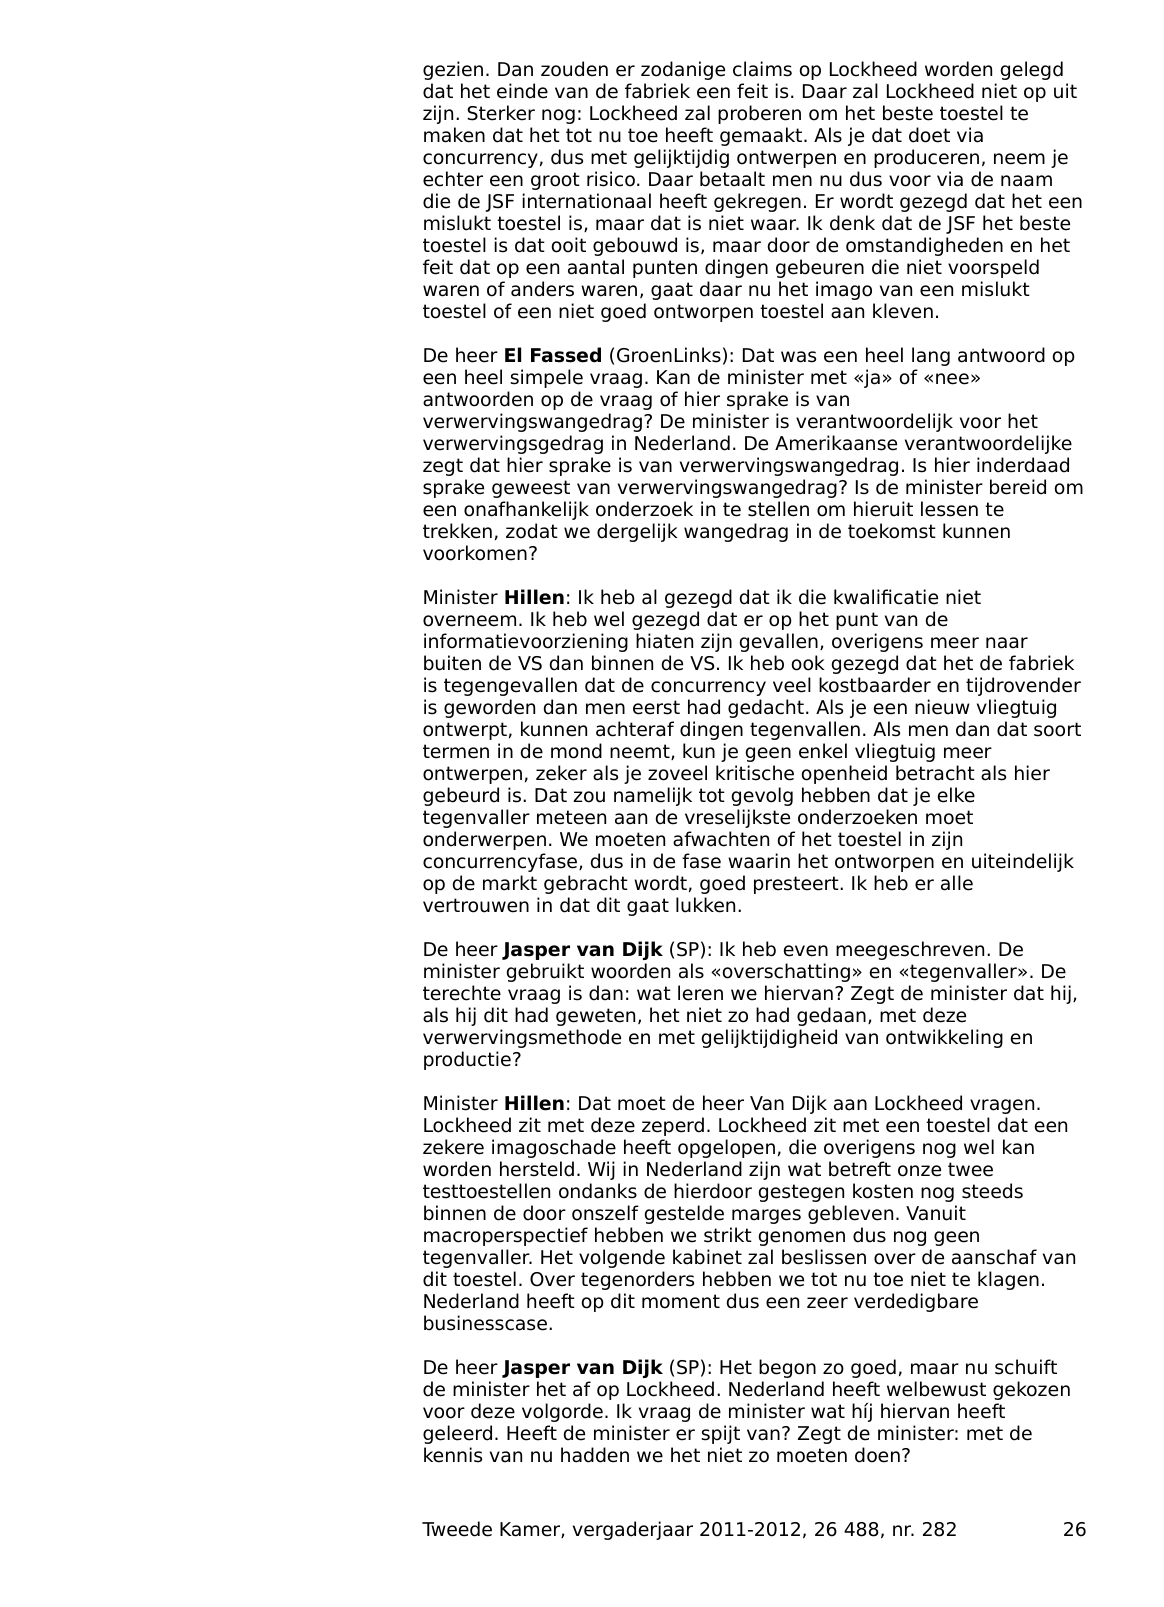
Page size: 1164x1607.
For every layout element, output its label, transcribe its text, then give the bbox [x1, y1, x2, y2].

text De heer Jasper van Dijk (SP): Ik heb even meegeschreven. De minister gebruikt woorden als «overschatting» en «tegenvaller». De terechte vraag is dan: wat leren we hiervan? Zegt de minister dat hij, als hij dit had geweten, het niet zo had gedaan, met deze verwervingsmethode en met gelijktijdigheid van ontwikkeling en productie? [422, 939, 1087, 1071]
text De heer Jasper van Dijk (SP): Het begon zo goed, maar nu schuift de minister het af op Lockheed. Nederland heeft welbewust gekozen voor deze volgorde. Ik vraag de minister wat híj hiervan heeft geleerd. Heeft de minister er spijt van? Zegt de minister: met de kennis van nu hadden we het niet zo moeten doen? [422, 1357, 1087, 1467]
text gezien. Dan zouden er zodanige claims op Lockheed worden gelegd dat het einde van de fabriek een feit is. Daar zal Lockheed niet op uit zijn. Sterker nog: Lockheed zal proberen om het beste toestel te maken dat het tot nu toe heeft gemaakt. Als je dat doet via concurrency, dus met gelijktijdig ontwerpen en produceren, neem je echter een groot risico. Daar betaalt men nu dus voor via de naam die de JSF internationaal heeft gekregen. Er wordt gezegd dat het een mislukt toestel is, maar dat is niet waar. Ik denk dat de JSF het beste toestel is dat ooit gebouwd is, maar door de omstandigheden en het feit dat op een aantal punten dingen gebeuren die niet voorspeld waren of anders waren, gaat daar nu het imago van een mislukt toestel of een niet goed ontworpen toestel aan kleven. [422, 59, 1087, 323]
text Minister Hillen: Dat moet de heer Van Dijk aan Lockheed vragen. Lockheed zit met deze zeperd. Lockheed zit met een toestel dat een zekere imagoschade heeft opgelopen, die overigens nog wel kan worden hersteld. Wij in Nederland zijn wat betreft onze twee testtoestellen ondanks de hierdoor gestegen kosten nog steeds binnen de door onszelf gestelde marges gebleven. Vanuit macroperspectief hebben we strikt genomen dus nog geen tegenvaller. Het volgende kabinet zal beslissen over de aanschaf van dit toestel. Over tegenorders hebben we tot nu toe niet te klagen. Nederland heeft op dit moment dus een zeer verdedigbare businesscase. [422, 1093, 1087, 1335]
text Minister Hillen: Ik heb al gezegd dat ik die kwalificatie niet overneem. Ik heb wel gezegd dat er op het punt van de informatievoorziening hiaten zijn gevallen, overigens meer naar buiten de VS dan binnen de VS. Ik heb ook gezegd dat het de fabriek is tegengevallen dat de concurrency veel kostbaarder en tijdrovender is geworden dan men eerst had gedacht. Als je een nieuw vliegtuig ontwerpt, kunnen achteraf dingen tegenvallen. Als men dan dat soort termen in de mond neemt, kun je geen enkel vliegtuig meer ontwerpen, zeker als je zoveel kritische openheid betracht als hier gebeurd is. Dat zou namelijk tot gevolg hebben dat je elke tegenvaller meteen aan de vreselijkste onderzoeken moet onderwerpen. We moeten afwachten of het toestel in zijn concurrencyfase, dus in de fase waarin het ontworpen en uiteindelijk op de markt gebracht wordt, goed presteert. Ik heb er alle vertrouwen in dat dit gaat lukken. [422, 587, 1087, 917]
text De heer El Fassed (GroenLinks): Dat was een heel lang antwoord op een heel simpele vraag. Kan de minister met «ja» of «nee» antwoorden op de vraag of hier sprake is van verwervingswangedrag? De minister is verantwoordelijk voor het verwervingsgedrag in Nederland. De Amerikaanse verantwoordelijke zegt dat hier sprake is van verwervingswangedrag. Is hier inderdaad sprake geweest van verwervingswangedrag? Is de minister bereid om een onafhankelijk onderzoek in te stellen om hieruit lessen te trekken, zodat we dergelijk wangedrag in de toekomst kunnen voorkomen? [422, 345, 1087, 565]
